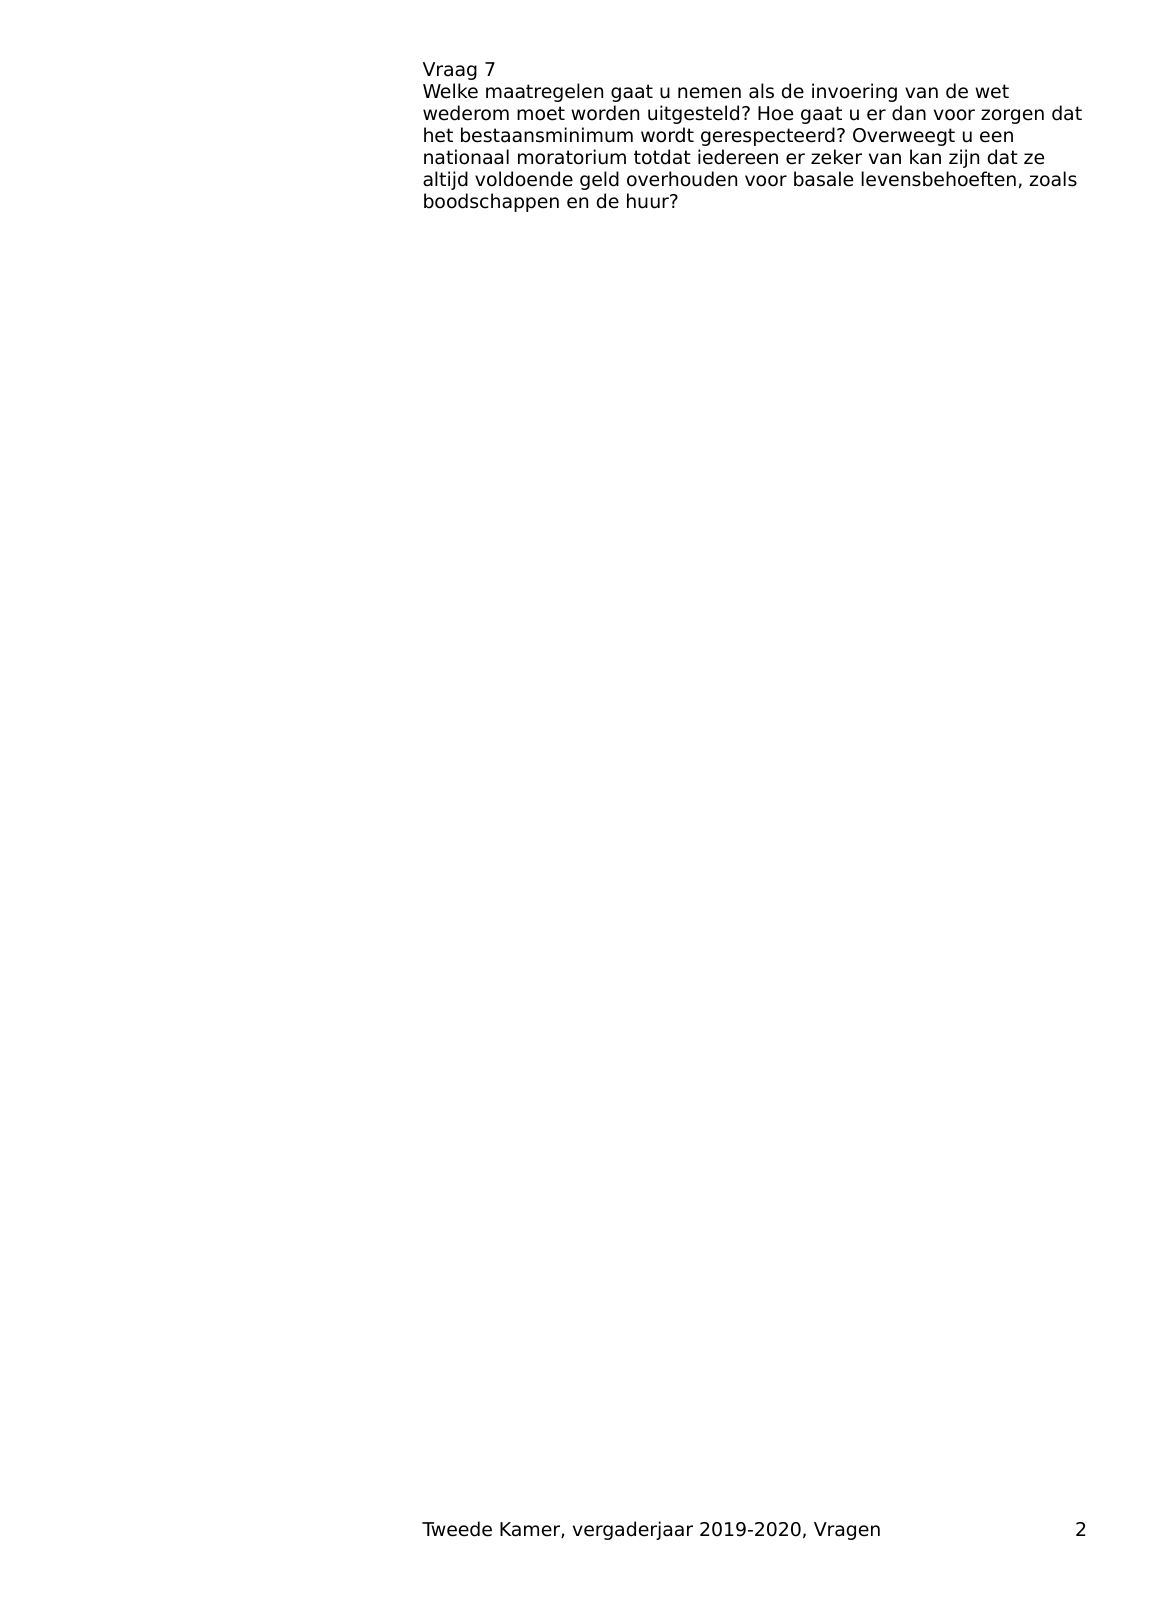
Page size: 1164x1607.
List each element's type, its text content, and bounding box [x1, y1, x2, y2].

text Vraag 7 [422, 59, 1087, 81]
text Welke maatregelen gaat u nemen als de invoering van de wet wederom moet worden uitgesteld? Hoe gaat u er dan voor zorgen dat het bestaansminimum wordt gerespecteerd? Overweegt u een nationaal moratorium totdat iedereen er zeker van kan zijn dat ze altijd voldoende geld overhouden voor basale levensbehoeften, zoals boodschappen en de huur? [422, 81, 1087, 213]
